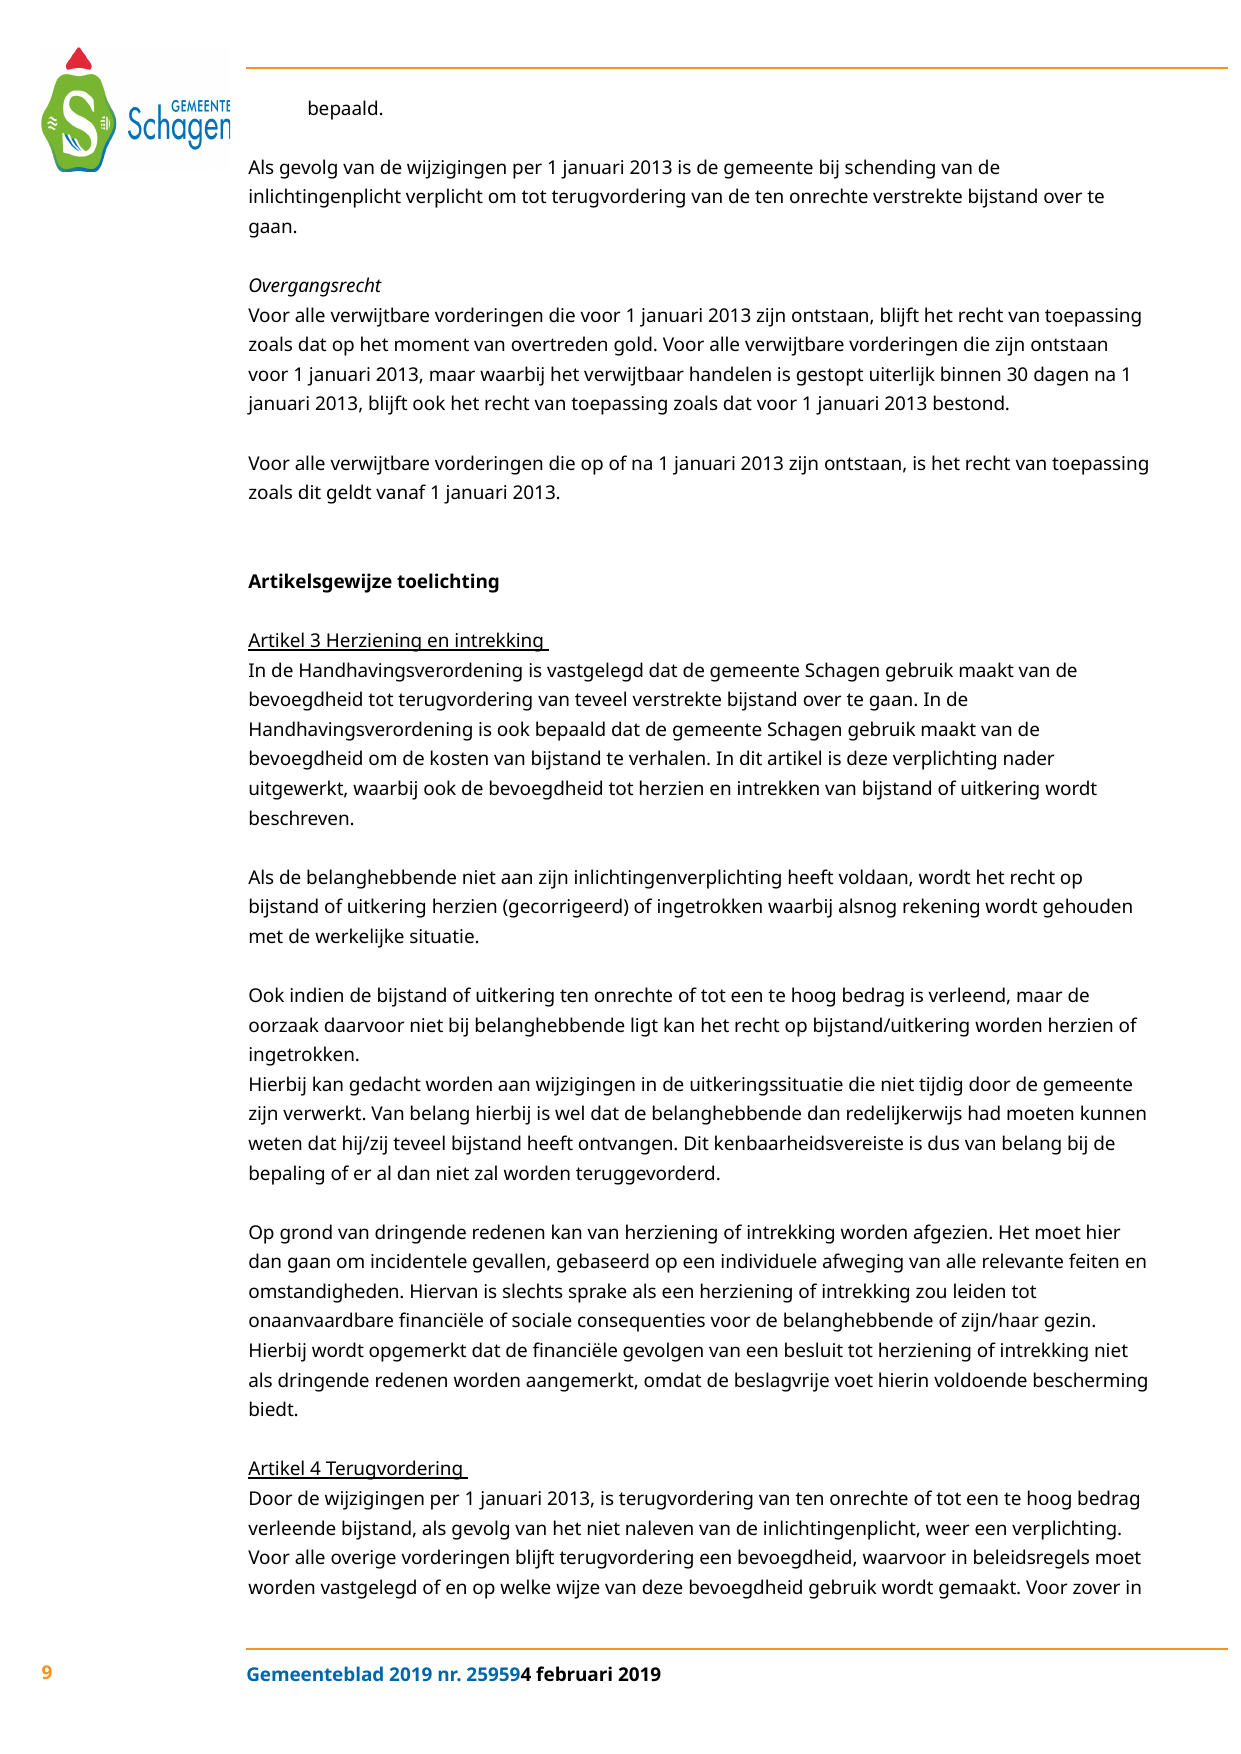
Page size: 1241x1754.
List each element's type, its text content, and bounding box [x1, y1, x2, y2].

text In de Handhavingsverordening is vastgelegd dat de gemeente Schagen gebruik maakt van de bevoegdheid tot terugvordering van teveel verstrekte bijstand over te gaan. In de Handhavingsverordening is ook bepaald dat de gemeente Schagen gebruik maakt van de bevoegdheid om de kosten van bijstand te verhalen. In dit artikel is deze verplichting nader uitgewerkt, waarbij ook de bevoegdheid tot herzien en intrekken van bijstand of uitkering wordt beschreven. [248, 657, 1152, 831]
text Als gevolg van de wijzigingen per 1 januari 2013 is de gemeente bij schending van de inlichtingenplicht verplicht om tot terugvordering van de ten onrechte verstrekte bijstand over te gaan. [248, 154, 1152, 239]
text Door de wijzigingen per 1 januari 2013, is terugvordering van ten onrechte of tot een te hoog bedrag verleende bijstand, als gevolg van het niet naleven van de inlichtingenplicht, weer een verplichting. Voor alle overige vorderingen blijft terugvordering een bevoegdheid, waarvoor in beleidsregels moet worden vastgelegd of en op welke wijze van deze bevoegdheid gebruik wordt gemaakt. Voor zover in [248, 1485, 1152, 1600]
text Artikel 3 Herziening en intrekking [248, 627, 1152, 653]
list bepaald. [248, 95, 1152, 121]
text Voor alle verwijtbare vorderingen die voor 1 januari 2013 zijn ontstaan, blijft het recht van toepassing zoals dat op het moment van overtreden gold. Voor alle verwijtbare vorderingen die zijn ontstaan voor 1 januari 2013, maar waarbij het verwijtbaar handelen is gestopt uiterlijk binnen 30 dagen na 1 januari 2013, blijft ook het recht van toepassing zoals dat voor 1 januari 2013 bestond. [248, 302, 1152, 416]
text Voor alle verwijtbare vorderingen die op of na 1 januari 2013 zijn ontstaan, is het recht van toepassing zoals dit geldt vanaf 1 januari 2013. [248, 450, 1152, 505]
text Op grond van dringende redenen kan van herziening of intrekking worden afgezien. Het moet hier dan gaan om incidentele gevallen, gebaseerd op een individuele afweging van alle relevante feiten en omstandigheden. Hiervan is slechts sprake als een herziening of intrekking zou leiden tot onaanvaardbare financiële of sociale consequenties voor de belanghebbende of zijn/haar gezin. Hierbij wordt opgemerkt dat de financiële gevolgen van een besluit tot herziening of intrekking niet als dringende redenen worden aangemerkt, omdat de beslagvrije voet hierin voldoende bescherming biedt. [248, 1219, 1152, 1422]
text Artikelsgewijze toelichting [248, 568, 1152, 594]
text Overgangsrecht [248, 272, 1152, 298]
text Artikel 4 Terugvordering [248, 1456, 1152, 1481]
text Als de belanghebbende niet aan zijn inlichtingenverplichting heeft voldaan, wordt het recht op bijstand of uitkering herzien (gecorrigeerd) of ingetrokken waarbij alsnog rekening wordt gehouden met de werkelijke situatie. [248, 864, 1152, 949]
text Hierbij kan gedacht worden aan wijzigingen in de uitkeringssituatie die niet tijdig door de gemeente zijn verwerkt. Van belang hierbij is wel dat de belanghebbende dan redelijkerwijs had moeten kunnen weten dat hij/zij teveel bijstand heeft ontvangen. Dit kenbaarheidsvereiste is dus van belang bij de bepaling of er al dan niet zal worden teruggevorderd. [248, 1071, 1152, 1186]
text Ook indien de bijstand of uitkering ten onrechte of tot een te hoog bedrag is verleend, maar de oorzaak daarvoor niet bij belanghebbende ligt kan het recht op bijstand/uitkering worden herzien of ingetrokken. [248, 982, 1152, 1067]
picture [41, 47, 231, 172]
